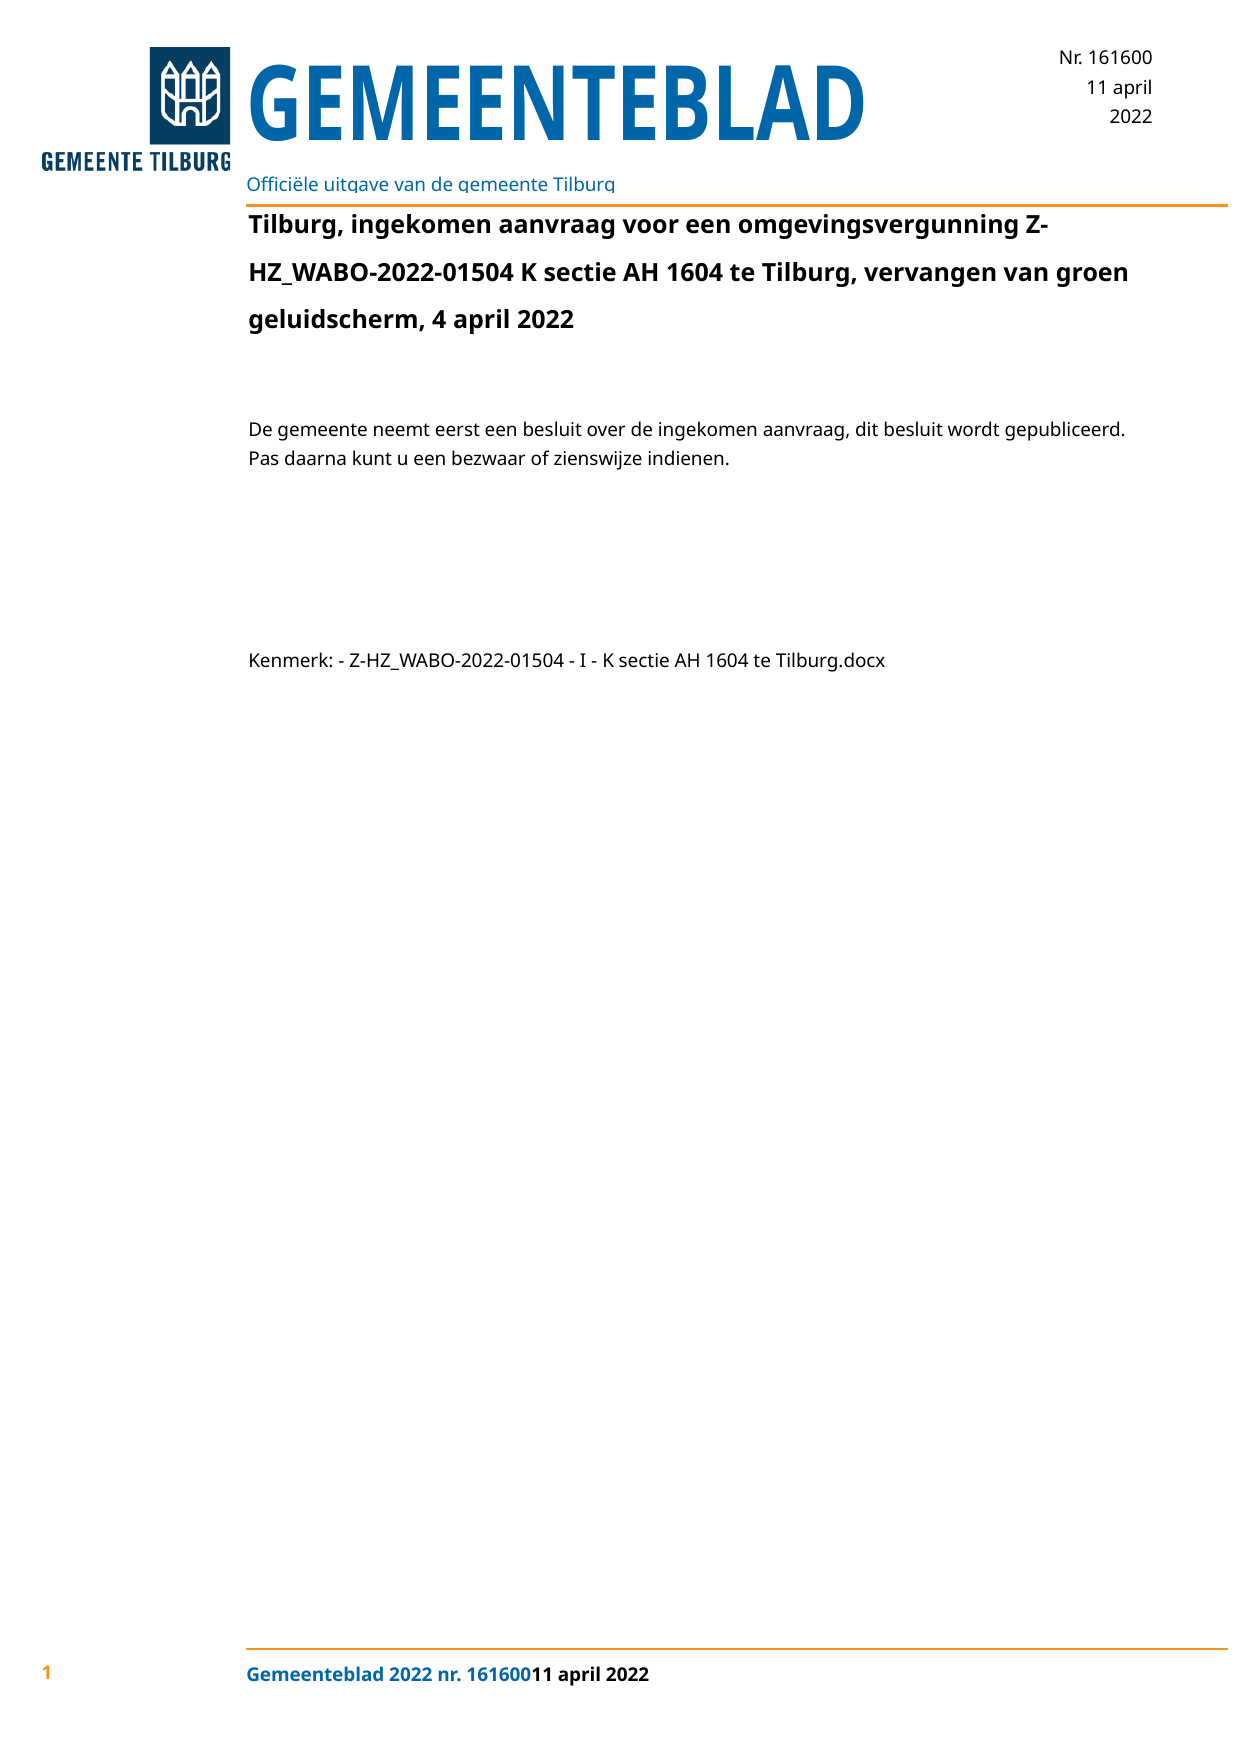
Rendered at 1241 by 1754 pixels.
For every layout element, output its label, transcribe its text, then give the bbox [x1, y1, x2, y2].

text Kenmerk: - Z-HZ_WABO-2022-01504 - I - K sectie AH 1604 te Tilburg.docx [248, 647, 1152, 673]
text De gemeente neemt eerst een besluit over de ingekomen aanvraag, dit besluit wordt gepubliceerd. Pas daarna kunt u een bezwaar of zienswijze indienen. [248, 416, 1152, 471]
picture [41, 47, 231, 172]
text Tilburg, ingekomen aanvraag voor een omgevingsvergunning Z-HZ_WABO-2022-01504 K sectie AH 1604 te Tilburg, vervangen van groen geluidscherm, 4 april 2022 [248, 207, 1152, 336]
